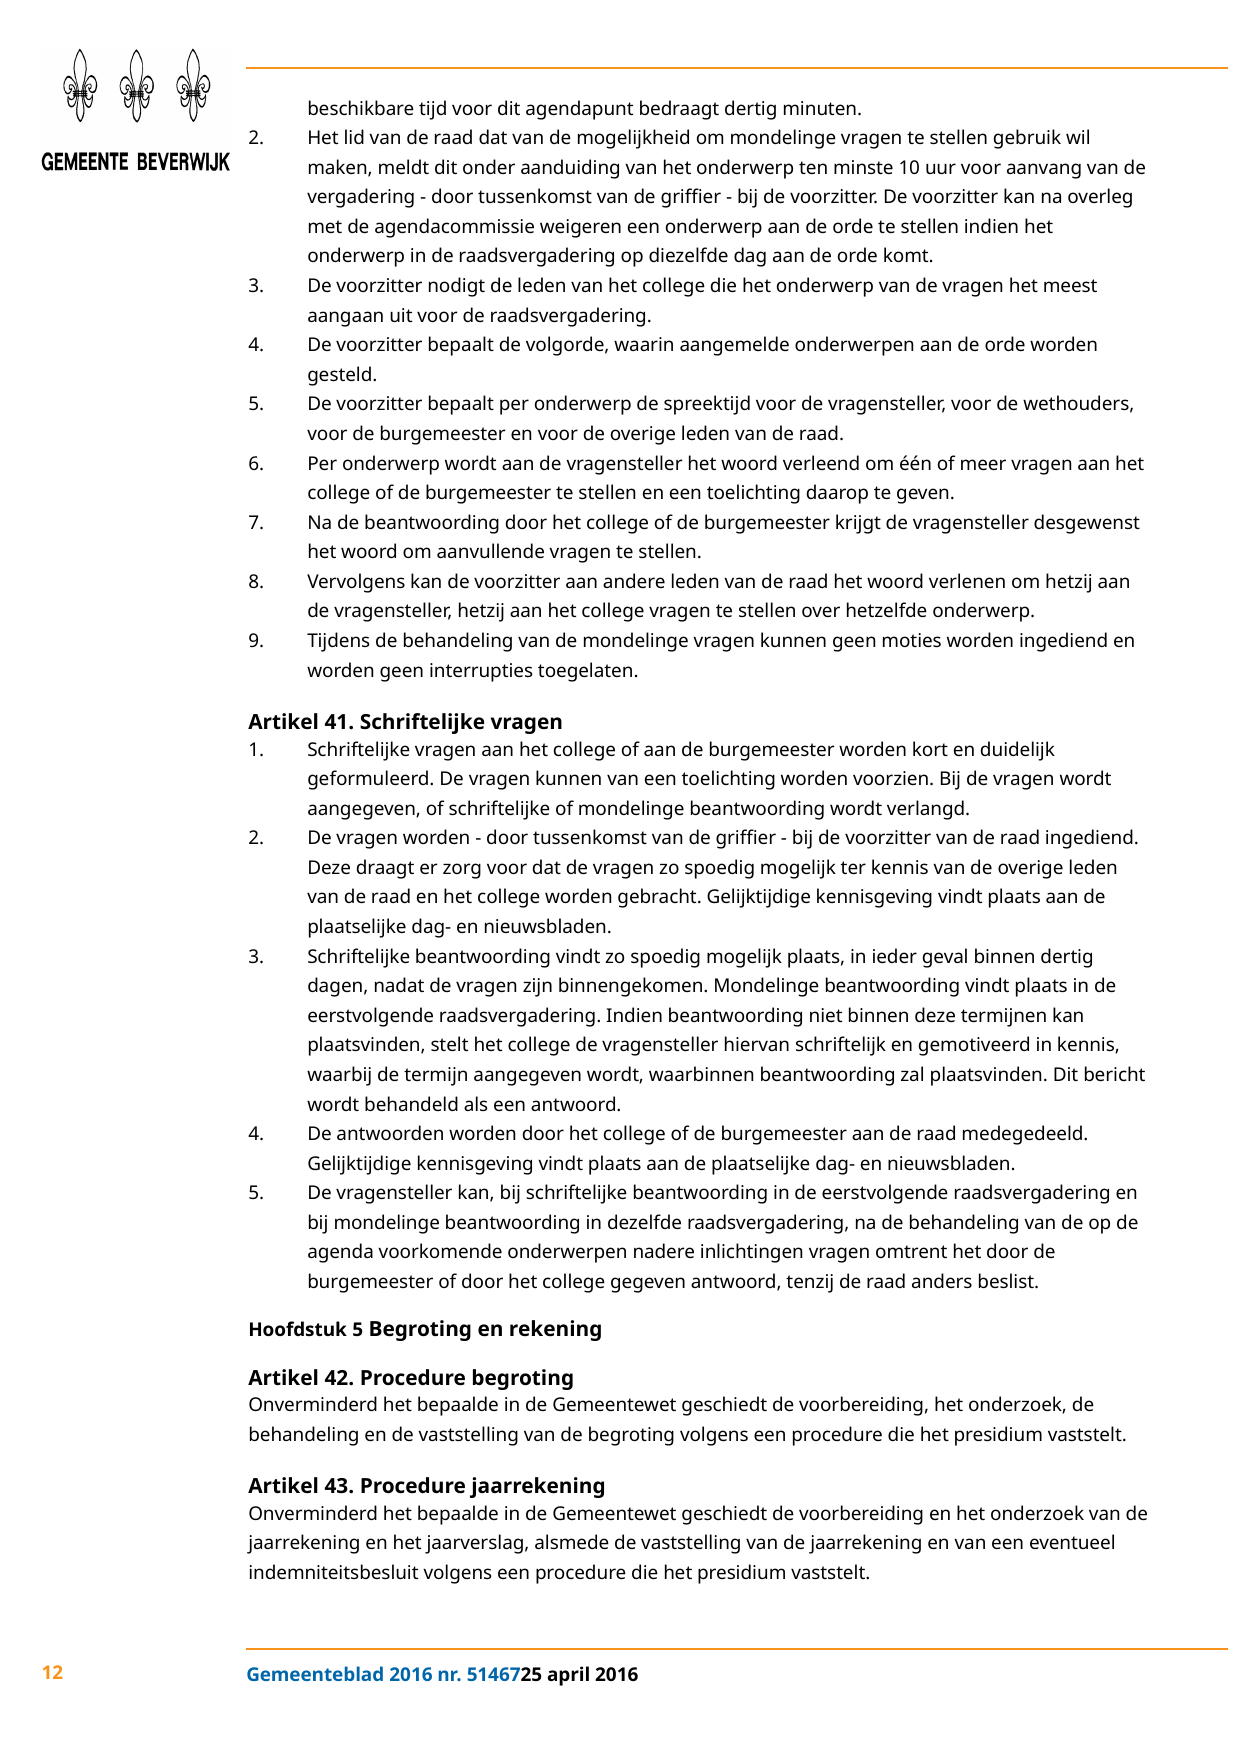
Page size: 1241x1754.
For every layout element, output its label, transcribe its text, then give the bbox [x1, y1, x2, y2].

list De vragensteller kan, bij schriftelijke beantwoording in de eerstvolgende raadsvergadering en bij mondelinge beantwoording in dezelfde raadsvergadering, na de behandeling van de op de agenda voorkomende onderwerpen nadere inlichtingen vragen omtrent het door de burgemeester of door het college gegeven antwoord, tenzij de raad anders beslist. [248, 1179, 1152, 1294]
list De antwoorden worden door het college of de burgemeester aan de raad medegedeeld. Gelijktijdige kennisgeving vindt plaats aan de plaatselijke dag- en nieuwsbladen. [248, 1120, 1152, 1176]
text Onverminderd het bepaalde in de Gemeentewet geschiedt de voorbereiding, het onderzoek, de behandeling en de vaststelling van de begroting volgens een procedure die het presidium vaststelt. [248, 1392, 1152, 1447]
text Artikel 42. Procedure begroting [248, 1363, 1152, 1392]
list Schriftelijke beantwoording vindt zo spoedig mogelijk plaats, in ieder geval binnen dertig dagen, nadat de vragen zijn binnengekomen. Mondelinge beantwoording vindt plaats in de eerstvolgende raadsvergadering. Indien beantwoording niet binnen deze termijnen kan plaatsvinden, stelt het college de vragensteller hiervan schriftelijk en gemotiveerd in kennis, waarbij de termijn aangegeven wordt, waarbinnen beantwoording zal plaatsvinden. Dit bericht wordt behandeld als een antwoord. [248, 943, 1152, 1116]
list Na de beantwoording door het college of de burgemeester krijgt de vragensteller desgewenst het woord om aanvullende vragen te stellen. [248, 509, 1152, 564]
list Per onderwerp wordt aan de vragensteller het woord verleend om één of meer vragen aan het college of de burgemeester te stellen en een toelichting daarop te geven. [248, 450, 1152, 505]
text Artikel 41. Schriftelijke vragen [248, 707, 1152, 736]
text Onverminderd het bepaalde in de Gemeentewet geschiedt de voorbereiding en het onderzoek van de jaarrekening en het jaarverslag, alsmede de vaststelling van de jaarrekening en van een eventueel indemniteitsbesluit volgens een procedure die het presidium vaststelt. [248, 1500, 1152, 1585]
list beschikbare tijd voor dit agendapunt bedraagt dertig minuten. [248, 95, 1152, 121]
list De voorzitter nodigt de leden van het college die het onderwerp van de vragen het meest aangaan uit voor de raadsvergadering. [248, 272, 1152, 328]
picture [41, 47, 231, 172]
list Schriftelijke vragen aan het college of aan de burgemeester worden kort en duidelijk geformuleerd. De vragen kunnen van een toelichting worden voorzien. Bij de vragen wordt aangegeven, of schriftelijke of mondelinge beantwoording wordt verlangd. [248, 736, 1152, 821]
list De voorzitter bepaalt per onderwerp de spreektijd voor de vragensteller, voor de wethouders, voor de burgemeester en voor de overige leden van de raad. [248, 391, 1152, 446]
text Artikel 43. Procedure jaarrekening [248, 1472, 1152, 1500]
list Vervolgens kan de voorzitter aan andere leden van de raad het woord verlenen om hetzij aan de vragensteller, hetzij aan het college vragen te stellen over hetzelfde onderwerp. [248, 568, 1152, 623]
list De voorzitter bepaalt de volgorde, waarin aangemelde onderwerpen aan de orde worden gesteld. [248, 331, 1152, 387]
list De vragen worden - door tussenkomst van de griffier - bij de voorzitter van de raad ingediend. Deze draagt er zorg voor dat de vragen zo spoedig mogelijk ter kennis van de overige leden van de raad en het college worden gebracht. Gelijktijdige kennisgeving vindt plaats aan de plaatselijke dag- en nieuwsbladen. [248, 824, 1152, 939]
text Hoofdstuk 5 Begroting en rekening [248, 1314, 1152, 1342]
list Het lid van de raad dat van de mogelijkheid om mondelinge vragen te stellen gebruik wil maken, meldt dit onder aanduiding van het onderwerp ten minste 10 uur voor aanvang van de vergadering - door tussenkomst van de griffier - bij de voorzitter. De voorzitter kan na overleg met de agendacommissie weigeren een onderwerp aan de orde te stellen indien het onderwerp in de raadsvergadering op diezelfde dag aan de orde komt. [248, 124, 1152, 268]
list Tijdens de behandeling van de mondelinge vragen kunnen geen moties worden ingediend en worden geen interrupties toegelaten. [248, 627, 1152, 683]
